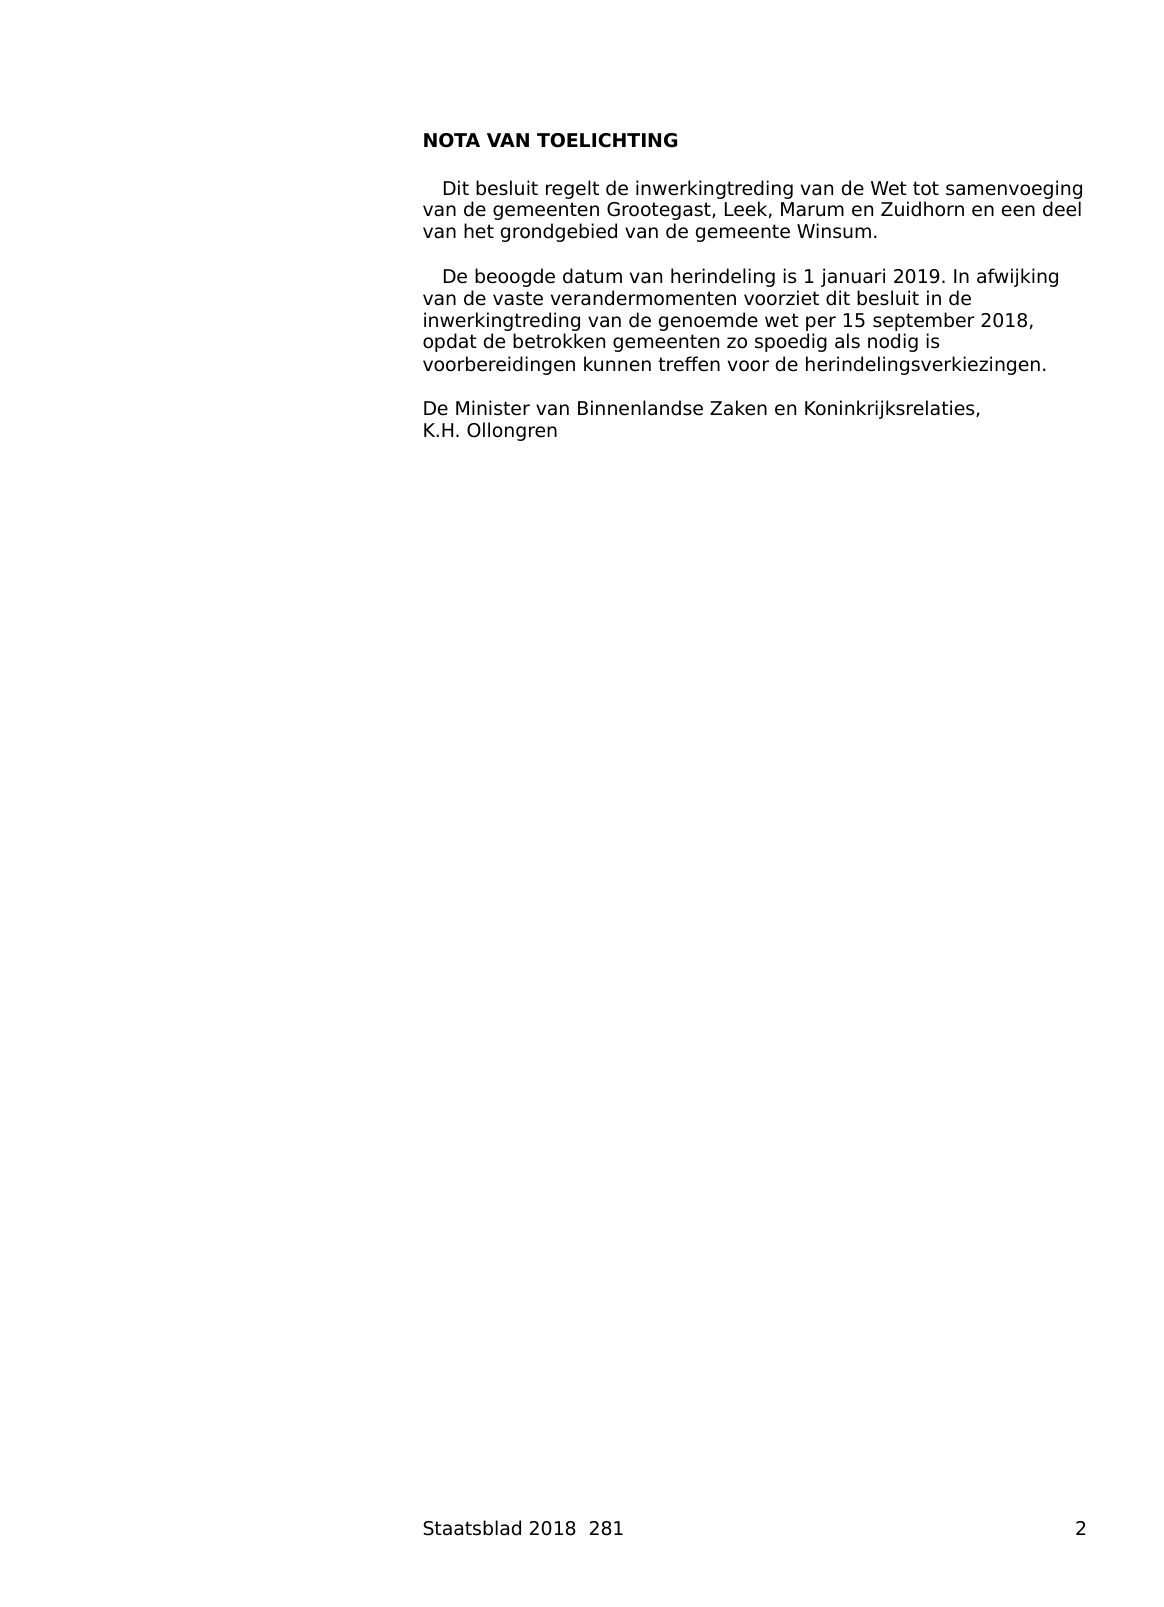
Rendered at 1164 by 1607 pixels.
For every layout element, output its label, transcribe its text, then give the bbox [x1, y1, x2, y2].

subtitle NOTA VAN TOELICHTING [422, 130, 1087, 152]
text De Minister van Binnenlandse Zaken en Koninkrijksrelaties, K.H. Ollongren [422, 398, 1087, 442]
text De beoogde datum van herindeling is 1 januari 2019. In afwijking van de vaste verandermomenten voorziet dit besluit in de inwerkingtreding van de genoemde wet per 15 september 2018, opdat de betrokken gemeenten zo spoedig als nodig is voorbereidingen kunnen treffen voor de herindelingsverkiezingen. [422, 266, 1087, 375]
text Dit besluit regelt de inwerkingtreding van de Wet tot samenvoeging van de gemeenten Grootegast, Leek, Marum en Zuidhorn en een deel van het grondgebied van de gemeente Winsum. [422, 177, 1087, 243]
